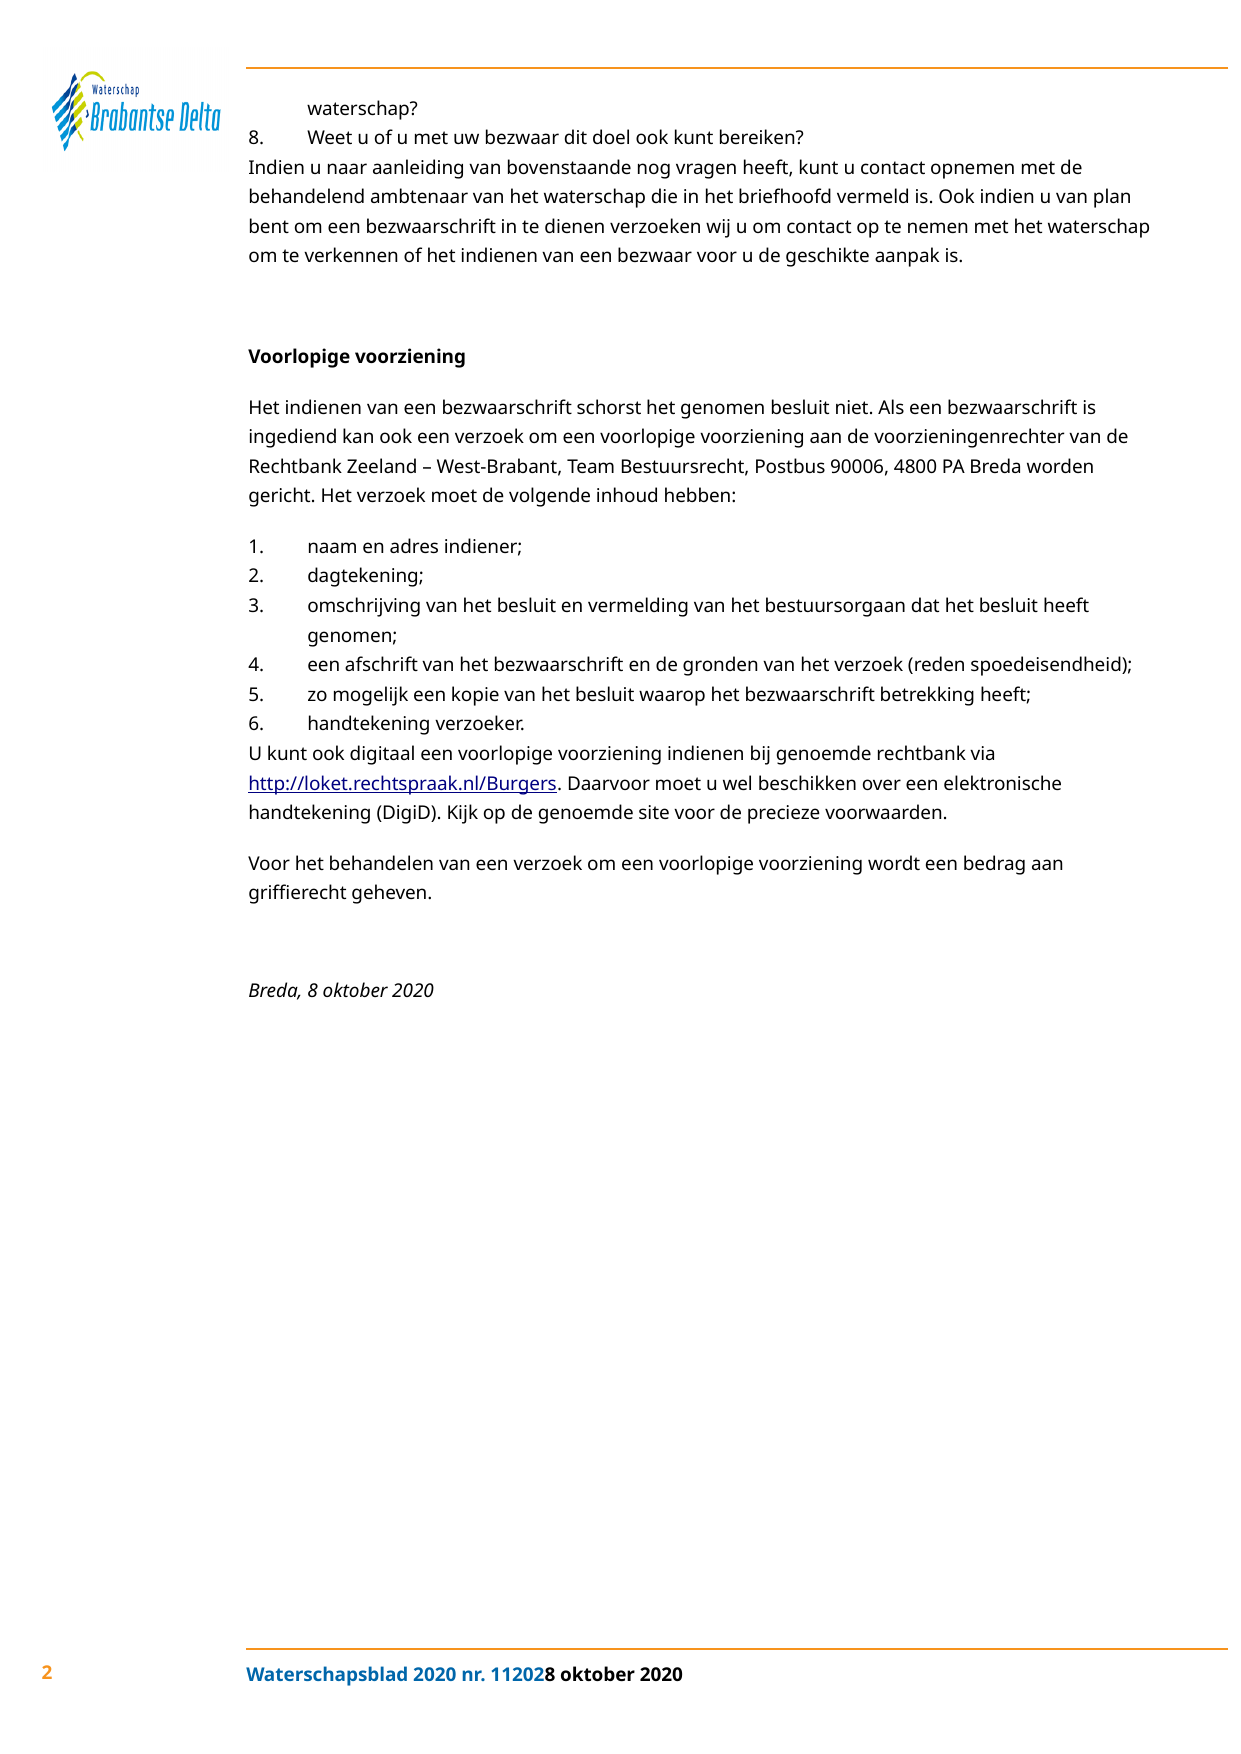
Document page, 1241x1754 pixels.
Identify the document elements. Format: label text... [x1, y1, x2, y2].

text Voorlopige voorziening [248, 343, 1152, 369]
text U kunt ook digitaal een voorlopige voorziening indienen bij genoemde rechtbank via http://loket.rechtspraak.nl/Burgers. Daarvoor moet u wel beschikken over een elektronische handtekening (DigiD). Kijk op de genoemde site voor de precieze voorwaarden. [248, 740, 1152, 825]
list handtekening verzoeker. [248, 711, 1152, 736]
list een afschrift van het bezwaarschrift en de gronden van het verzoek (reden spoedeisendheid); [248, 651, 1152, 677]
list naam en adres indiener; [248, 533, 1152, 559]
picture [41, 47, 231, 172]
list zo mogelijk een kopie van het besluit waarop het bezwaarschrift betrekking heeft; [248, 681, 1152, 707]
text Het indienen van een bezwaarschrift schorst het genomen besluit niet. Als een bezwaarschrift is ingediend kan ook een verzoek om een voorlopige voorziening aan de voorzieningenrechter van de Rechtbank Zeeland – West-Brabant, Team Bestuursrecht, Postbus 90006, 4800 PA Breda worden gericht. Het verzoek moet de volgende inhoud hebben: [248, 394, 1152, 508]
list Weet u of u met uw bezwaar dit doel ook kunt bereiken? [248, 124, 1152, 150]
list waterschap? [248, 95, 1152, 121]
text Voor het behandelen van een verzoek om een voorlopige voorziening wordt een bedrag aan griffierecht geheven. [248, 850, 1152, 905]
list omschrijving van het besluit en vermelding van het bestuursorgaan dat het besluit heeft genomen; [248, 592, 1152, 648]
list dagtekening; [248, 563, 1152, 588]
text Indien u naar aanleiding van bovenstaande nog vragen heeft, kunt u contact opnemen met de behandelend ambtenaar van het waterschap die in het briefhoofd vermeld is. Ook indien u van plan bent om een bezwaarschrift in te dienen verzoeken wij u om contact op te nemen met het waterschap om te verkennen of het indienen van een bezwaar voor u de geschikte aanpak is. [248, 154, 1152, 268]
text Breda, 8 oktober 2020 [248, 978, 1152, 1003]
